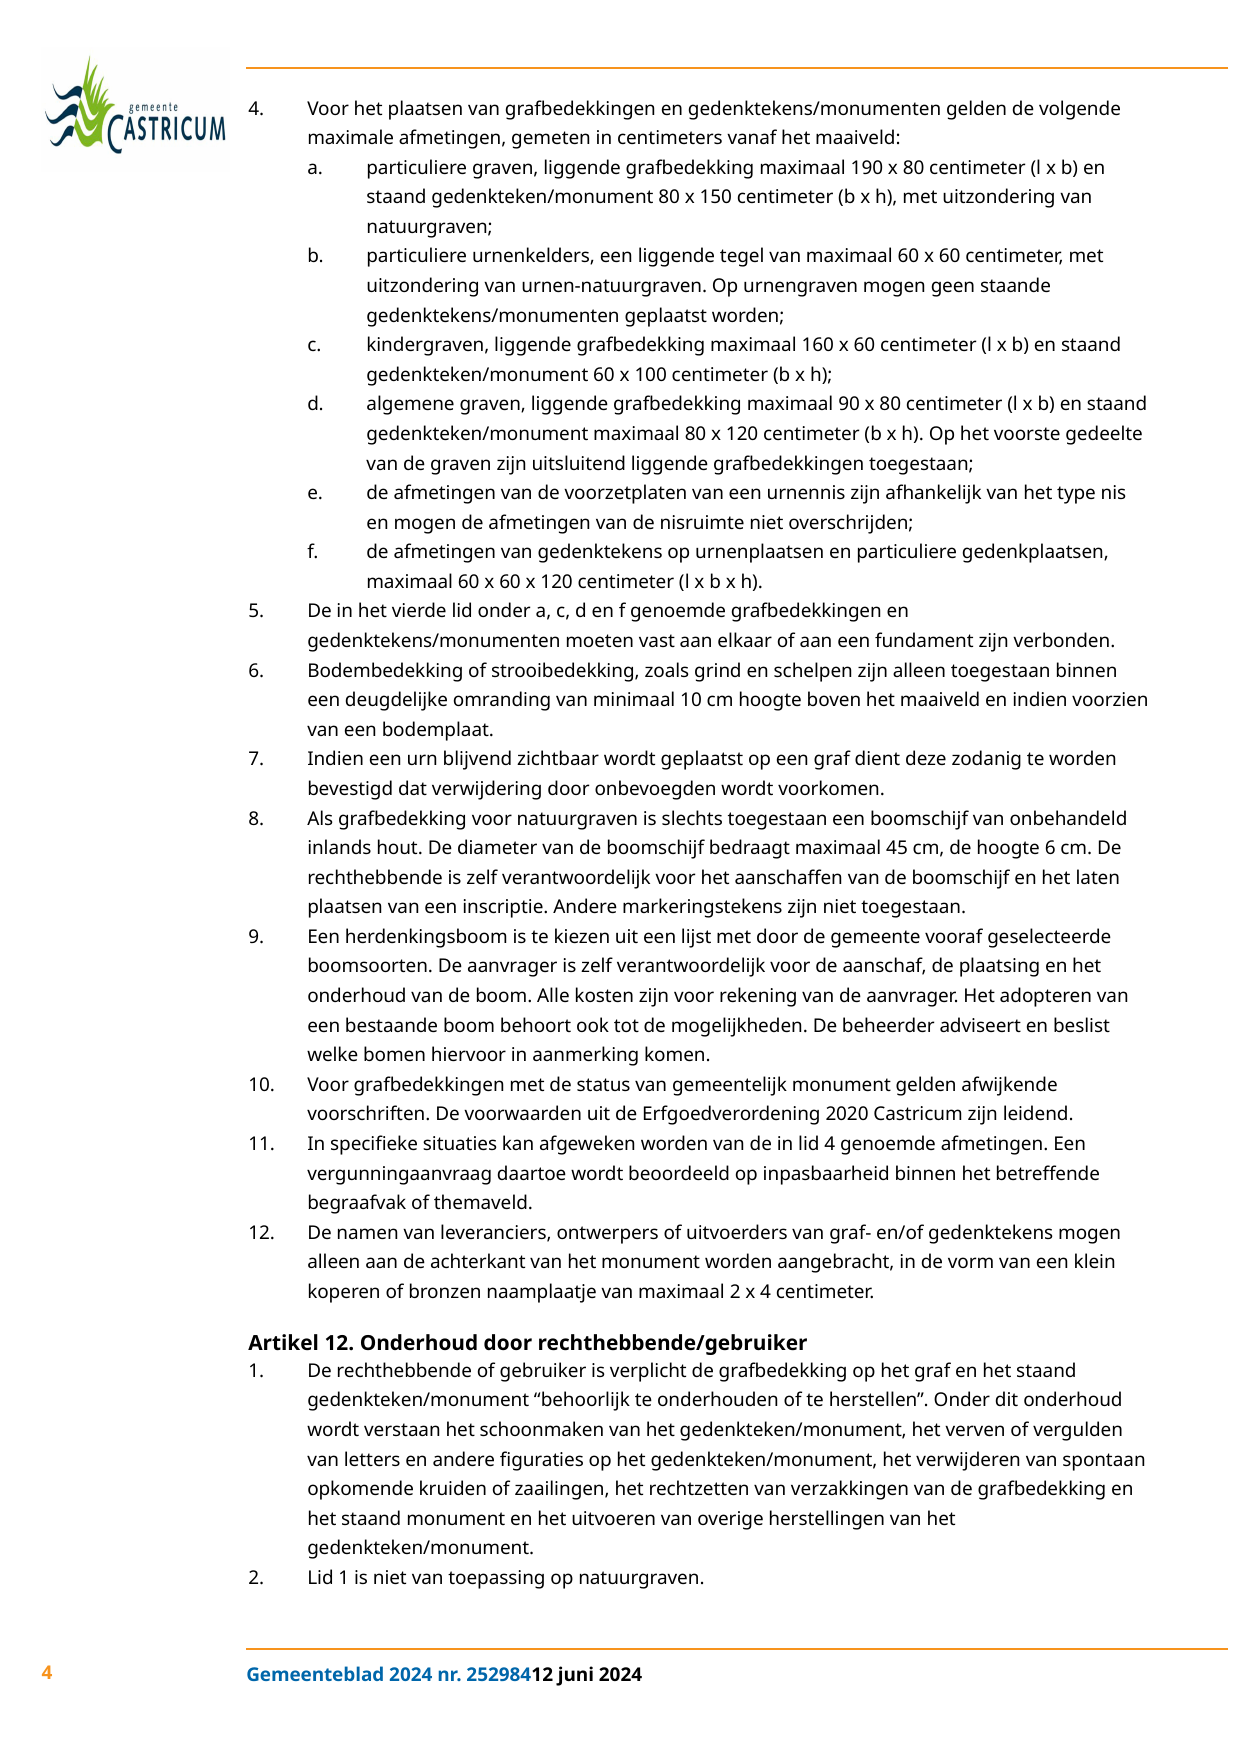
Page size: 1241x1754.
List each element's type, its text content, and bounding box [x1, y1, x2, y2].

list De rechthebbende of gebruiker is verplicht de grafbedekking op het graf en het staand gedenkteken/monument “behoorlijk te onderhouden of te herstellen”. Onder dit onderhoud wordt verstaan het schoonmaken van het gedenkteken/monument, het verven of vergulden van letters en andere figuraties op het gedenkteken/monument, het verwijderen van spontaan opkomende kruiden of zaailingen, het rechtzetten van verzakkingen van de grafbedekking en het staand monument en het uitvoeren van overige herstellingen van het gedenkteken/monument. [248, 1357, 1152, 1560]
list Bodembedekking of strooibedekking, zoals grind en schelpen zijn alleen toegestaan binnen een deugdelijke omranding van minimaal 10 cm hoogte boven het maaiveld en indien voorzien van een bodemplaat. [248, 657, 1152, 742]
list algemene graven, liggende grafbedekking maximaal 90 x 80 centimeter (l x b) en staand gedenkteken/monument maximaal 80 x 120 centimeter (b x h). Op het voorste gedeelte van de graven zijn uitsluitend liggende grafbedekkingen toegestaan; [307, 391, 1152, 476]
list De in het vierde lid onder a, c, d en f genoemde grafbedekkingen en gedenktekens/monumenten moeten vast aan elkaar of aan een fundament zijn verbonden. [248, 598, 1152, 653]
list Indien een urn blijvend zichtbaar wordt geplaatst op een graf dient deze zodanig te worden bevestigd dat verwijdering door onbevoegden wordt voorkomen. [248, 746, 1152, 801]
list Voor het plaatsen van grafbedekkingen en gedenktekens/monumenten gelden de volgende maximale afmetingen, gemeten in centimeters vanaf het maaiveld: [248, 95, 1152, 150]
picture [41, 47, 231, 172]
list Een herdenkingsboom is te kiezen uit een lijst met door de gemeente vooraf geselecteerde boomsoorten. De aanvrager is zelf verantwoordelijk voor de aanschaf, de plaatsing en het onderhoud van de boom. Alle kosten zijn voor rekening van de aanvrager. Het adopteren van een bestaande boom behoort ook tot de mogelijkheden. De beheerder adviseert en beslist welke bomen hiervoor in aanmerking komen. [248, 923, 1152, 1067]
list Voor grafbedekkingen met de status van gemeentelijk monument gelden afwijkende voorschriften. De voorwaarden uit de Erfgoedverordening 2020 Castricum zijn leidend. [248, 1071, 1152, 1126]
list In specifieke situaties kan afgeweken worden van de in lid 4 genoemde afmetingen. Een vergunningaanvraag daartoe wordt beoordeeld op inpasbaarheid binnen het betreffende begraafvak of themaveld. [248, 1130, 1152, 1215]
list particuliere urnenkelders, een liggende tegel van maximaal 60 x 60 centimeter, met uitzondering van urnen-natuurgraven. Op urnengraven mogen geen staande gedenktekens/monumenten geplaatst worden; [307, 243, 1152, 328]
list de afmetingen van gedenktekens op urnenplaatsen en particuliere gedenkplaatsen, maximaal 60 x 60 x 120 centimeter (l x b x h). [307, 538, 1152, 594]
text Artikel 12. Onderhoud door rechthebbende/gebruiker [248, 1328, 1152, 1357]
list Als grafbedekking voor natuurgraven is slechts toegestaan een boomschijf van onbehandeld inlands hout. De diameter van de boomschijf bedraagt maximaal 45 cm, de hoogte 6 cm. De rechthebbende is zelf verantwoordelijk voor het aanschaffen van de boomschijf en het laten plaatsen van een inscriptie. Andere markeringstekens zijn niet toegestaan. [248, 805, 1152, 919]
list De namen van leveranciers, ontwerpers of uitvoerders van graf- en/of gedenktekens mogen alleen aan de achterkant van het monument worden aangebracht, in de vorm van een klein koperen of bronzen naamplaatje van maximaal 2 x 4 centimeter. [248, 1219, 1152, 1304]
list kindergraven, liggende grafbedekking maximaal 160 x 60 centimeter (l x b) en staand gedenkteken/monument 60 x 100 centimeter (b x h); [307, 331, 1152, 387]
list de afmetingen van de voorzetplaten van een urnennis zijn afhankelijk van het type nis en mogen de afmetingen van de nisruimte niet overschrijden; [307, 479, 1152, 535]
list Lid 1 is niet van toepassing op natuurgraven. [248, 1564, 1152, 1590]
list particuliere graven, liggende grafbedekking maximaal 190 x 80 centimeter (l x b) en staand gedenkteken/monument 80 x 150 centimeter (b x h), met uitzondering van natuurgraven; [307, 154, 1152, 239]
